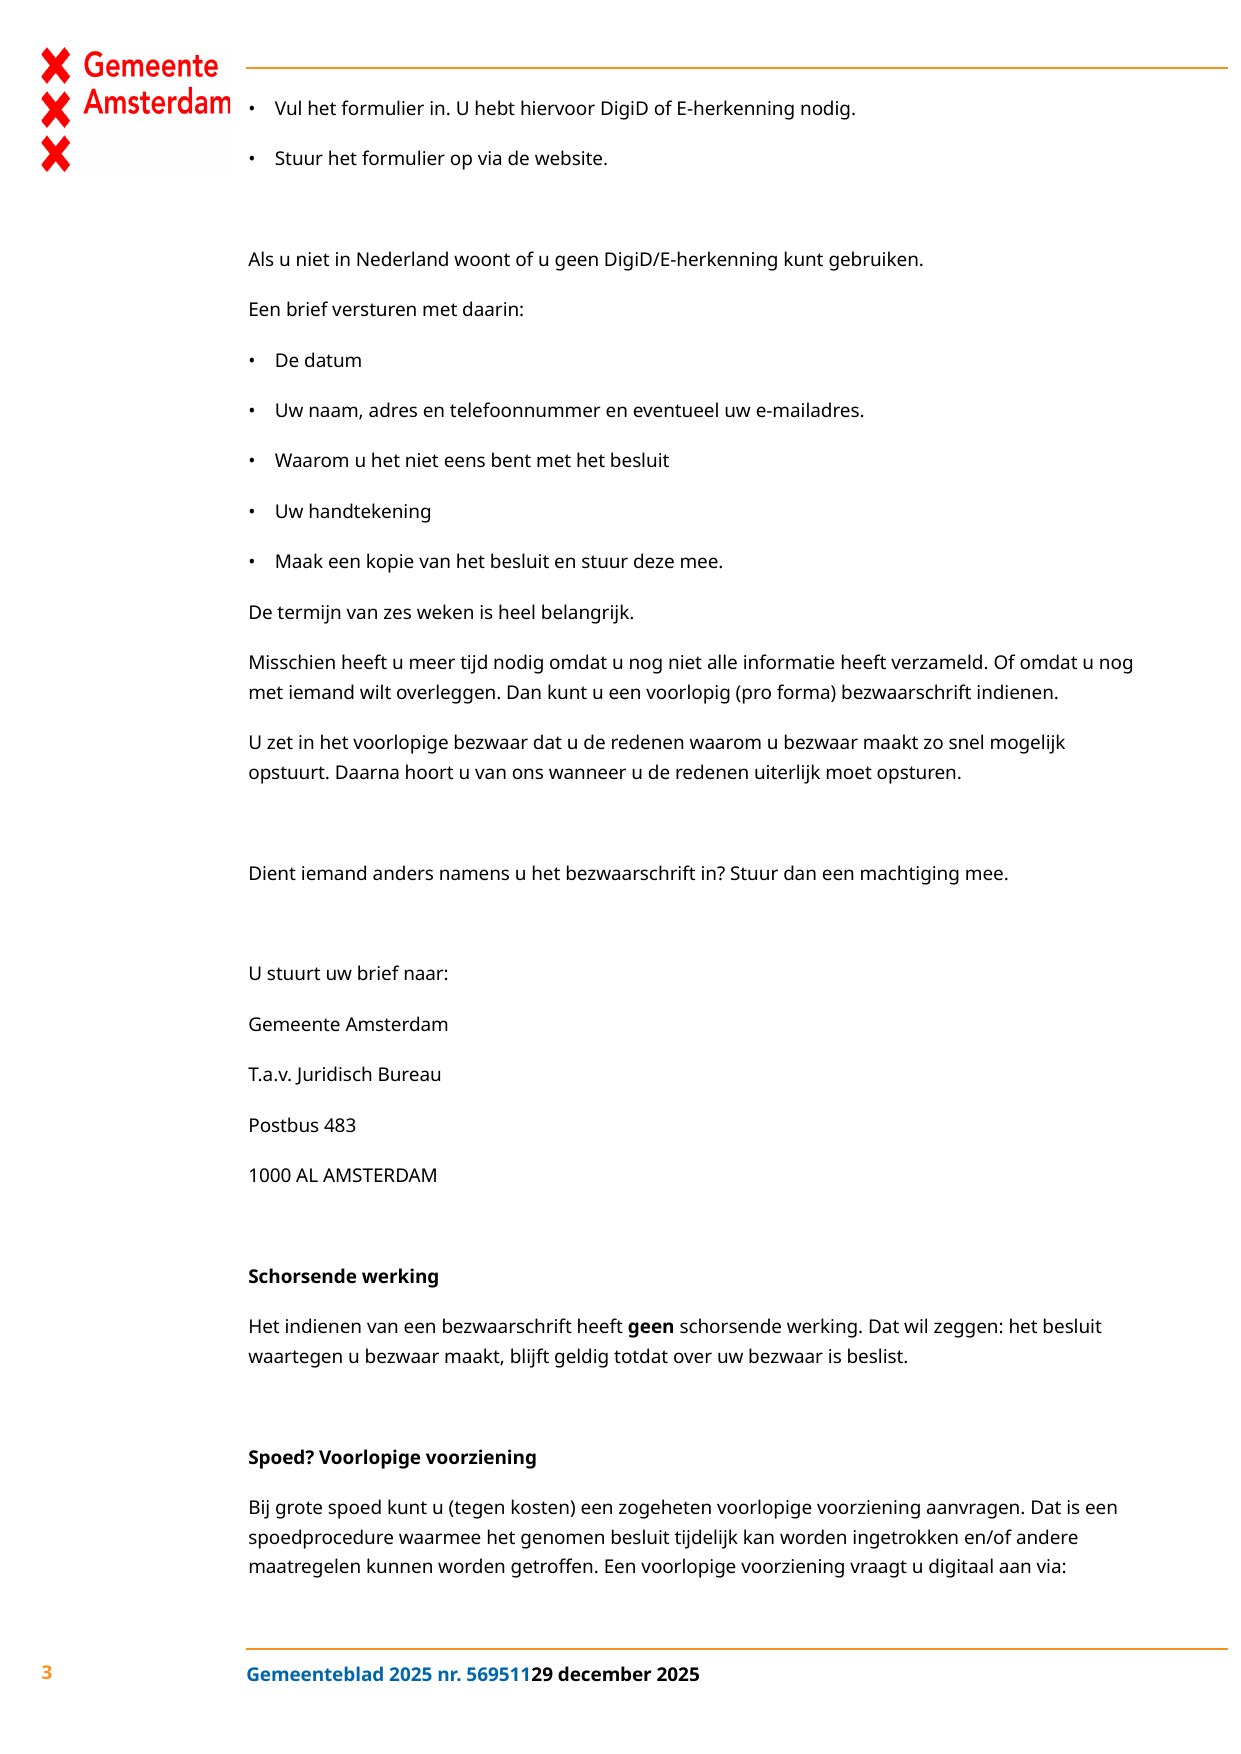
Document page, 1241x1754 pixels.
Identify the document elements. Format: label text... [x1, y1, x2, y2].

text Bij grote spoed kunt u (tegen kosten) een zogeheten voorlopige voorziening aanvragen. Dat is een spoedprocedure waarmee het genomen besluit tijdelijk kan worden ingetrokken en/of andere maatregelen kunnen worden getroffen. Een voorlopige voorziening vraagt u digitaal aan via: [248, 1494, 1152, 1579]
picture [41, 47, 231, 172]
text • Maak een kopie van het besluit en stuur deze mee. [248, 548, 1152, 574]
text Het indienen van een bezwaarschrift heeft geen schorsende werking. Dat wil zeggen: het besluit waartegen u bezwaar maakt, blijft geldig totdat over uw bezwaar is beslist. [248, 1313, 1152, 1369]
text • Stuur het formulier op via de website. [248, 145, 1152, 171]
text T.a.v. Juridisch Bureau [248, 1061, 1152, 1087]
text Dient iemand anders namens u het bezwaarschrift in? Stuur dan een machtiging mee. [248, 860, 1152, 886]
text • Uw handtekening [248, 498, 1152, 524]
text U zet in het voorlopige bezwaar dat u de redenen waarom u bezwaar maakt zo snel mogelijk opstuurt. Daarna hoort u van ons wanneer u de redenen uiterlijk moet opsturen. [248, 729, 1152, 785]
text Gemeente Amsterdam [248, 1011, 1152, 1037]
text 1000 AL AMSTERDAM [248, 1162, 1152, 1188]
text De termijn van zes weken is heel belangrijk. [248, 599, 1152, 625]
text • Waarom u het niet eens bent met het besluit [248, 448, 1152, 473]
text Een brief versturen met daarin: [248, 296, 1152, 322]
text Schorsende werking [248, 1263, 1152, 1289]
text • Uw naam, adres en telefoonnummer en eventueel uw e-mailadres. [248, 397, 1152, 423]
text • Vul het formulier in. U hebt hiervoor DigiD of E-herkenning nodig. [248, 95, 1152, 121]
text • De datum [248, 347, 1152, 373]
text Postbus 483 [248, 1112, 1152, 1138]
text Spoed? Voorlopige voorziening [248, 1444, 1152, 1470]
text Als u niet in Nederland woont of u geen DigiD/E-herkenning kunt gebruiken. [248, 246, 1152, 272]
text Misschien heeft u meer tijd nodig omdat u nog niet alle informatie heeft verzameld. Of omdat u nog met iemand wilt overleggen. Dan kunt u een voorlopig (pro forma) bezwaarschrift indienen. [248, 649, 1152, 705]
text U stuurt uw brief naar: [248, 961, 1152, 986]
